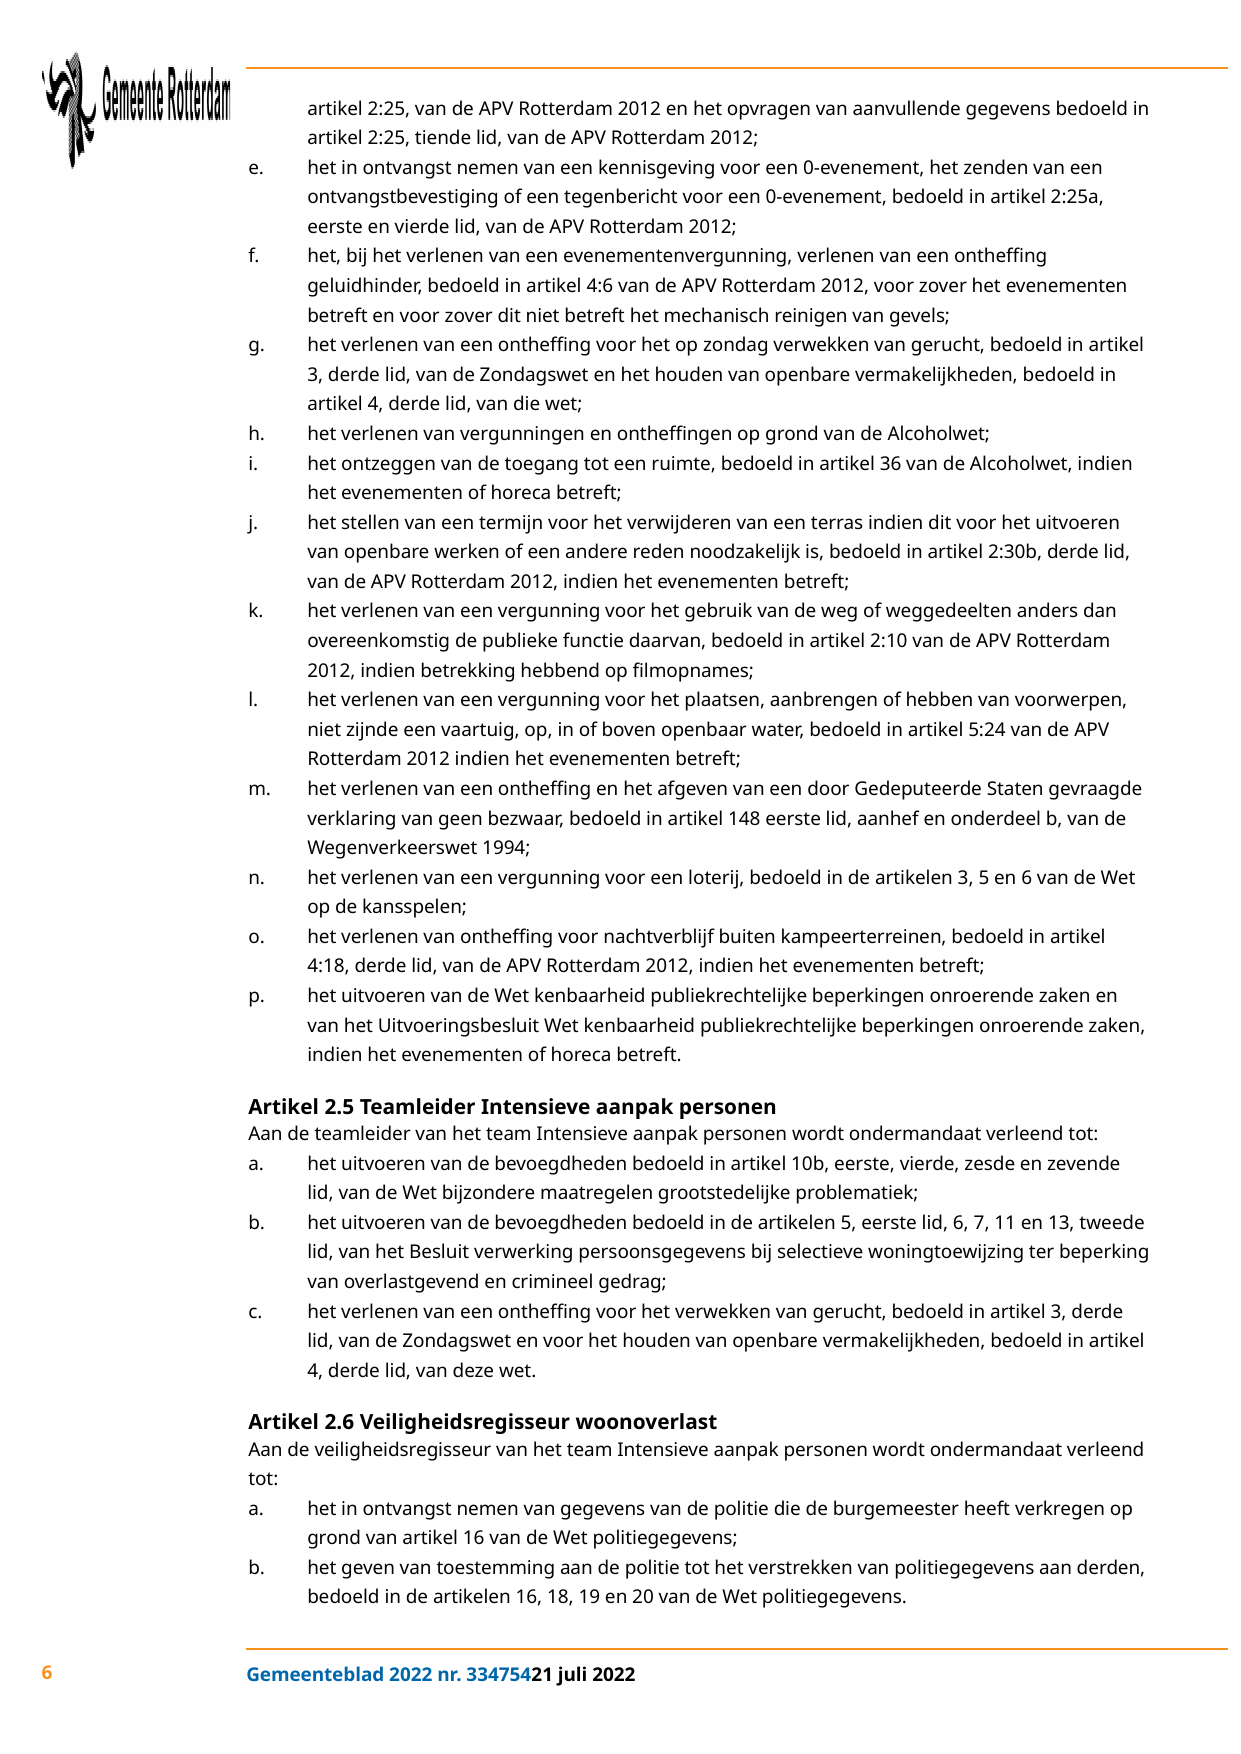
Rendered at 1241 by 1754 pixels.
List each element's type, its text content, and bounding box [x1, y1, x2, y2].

list het uitvoeren van de bevoegdheden bedoeld in de artikelen 5, eerste lid, 6, 7, 11 en 13, tweede lid, van het Besluit verwerking persoonsgegevens bij selectieve woningtoewijzing ter beperking van overlastgevend en crimineel gedrag; [248, 1209, 1152, 1294]
list het verlenen van een ontheffing en het afgeven van een door Gedeputeerde Staten gevraagde verklaring van geen bezwaar, bedoeld in artikel 148 eerste lid, aanhef en onderdeel b, van de Wegenverkeerswet 1994; [248, 775, 1152, 860]
text Aan de teamleider van het team Intensieve aanpak personen wordt ondermandaat verleend tot: [248, 1120, 1152, 1146]
text Artikel 2.6 Veiligheidsregisseur woonoverlast [248, 1407, 1152, 1436]
list artikel 2:25, van de APV Rotterdam 2012 en het opvragen van aanvullende gegevens bedoeld in artikel 2:25, tiende lid, van de APV Rotterdam 2012; [248, 95, 1152, 150]
list het uitvoeren van de bevoegdheden bedoeld in artikel 10b, eerste, vierde, zesde en zevende lid, van de Wet bijzondere maatregelen grootstedelijke problematiek; [248, 1150, 1152, 1205]
list het verlenen van ontheffing voor nachtverblijf buiten kampeerterreinen, bedoeld in artikel 4:18, derde lid, van de APV Rotterdam 2012, indien het evenementen betreft; [248, 923, 1152, 978]
list het, bij het verlenen van een evenementenvergunning, verlenen van een ontheffing geluidhinder, bedoeld in artikel 4:6 van de APV Rotterdam 2012, voor zover het evenementen betreft en voor zover dit niet betreft het mechanisch reinigen van gevels; [248, 243, 1152, 328]
list het ontzeggen van de toegang tot een ruimte, bedoeld in artikel 36 van de Alcoholwet, indien het evenementen of horeca betreft; [248, 450, 1152, 505]
list het stellen van een termijn voor het verwijderen van een terras indien dit voor het uitvoeren van openbare werken of een andere reden noodzakelijk is, bedoeld in artikel 2:30b, derde lid, van de APV Rotterdam 2012, indien het evenementen betreft; [248, 509, 1152, 594]
list het verlenen van een ontheffing voor het op zondag verwekken van gerucht, bedoeld in artikel 3, derde lid, van de Zondagswet en het houden van openbare vermakelijkheden, bedoeld in artikel 4, derde lid, van die wet; [248, 331, 1152, 416]
list het verlenen van een vergunning voor het gebruik van de weg of weggedeelten anders dan overeenkomstig de publieke functie daarvan, bedoeld in artikel 2:10 van de APV Rotterdam 2012, indien betrekking hebbend op filmopnames; [248, 598, 1152, 683]
list het uitvoeren van de Wet kenbaarheid publiekrechtelijke beperkingen onroerende zaken en van het Uitvoeringsbesluit Wet kenbaarheid publiekrechtelijke beperkingen onroerende zaken, indien het evenementen of horeca betreft. [248, 982, 1152, 1067]
list het in ontvangst nemen van een kennisgeving voor een 0-evenement, het zenden van een ontvangstbevestiging of een tegenbericht voor een 0-evenement, bedoeld in artikel 2:25a, eerste en vierde lid, van de APV Rotterdam 2012; [248, 154, 1152, 239]
list het in ontvangst nemen van gegevens van de politie die de burgemeester heeft verkregen op grond van artikel 16 van de Wet politiegegevens; [248, 1495, 1152, 1550]
list het verlenen van een vergunning voor een loterij, bedoeld in de artikelen 3, 5 en 6 van de Wet op de kansspelen; [248, 864, 1152, 919]
list het geven van toestemming aan de politie tot het verstrekken van politiegegevens aan derden, bedoeld in de artikelen 16, 18, 19 en 20 van de Wet politiegegevens. [248, 1554, 1152, 1609]
list het verlenen van een vergunning voor het plaatsen, aanbrengen of hebben van voorwerpen, niet zijnde een vaartuig, op, in of boven openbaar water, bedoeld in artikel 5:24 van de APV Rotterdam 2012 indien het evenementen betreft; [248, 686, 1152, 771]
text Aan de veiligheidsregisseur van het team Intensieve aanpak personen wordt ondermandaat verleend tot: [248, 1436, 1152, 1491]
text Artikel 2.5 Teamleider Intensieve aanpak personen [248, 1092, 1152, 1120]
picture [41, 47, 231, 172]
list het verlenen van vergunningen en ontheffingen op grond van de Alcoholwet; [248, 420, 1152, 446]
list het verlenen van een ontheffing voor het verwekken van gerucht, bedoeld in artikel 3, derde lid, van de Zondagswet en voor het houden van openbare vermakelijkheden, bedoeld in artikel 4, derde lid, van deze wet. [248, 1298, 1152, 1383]
